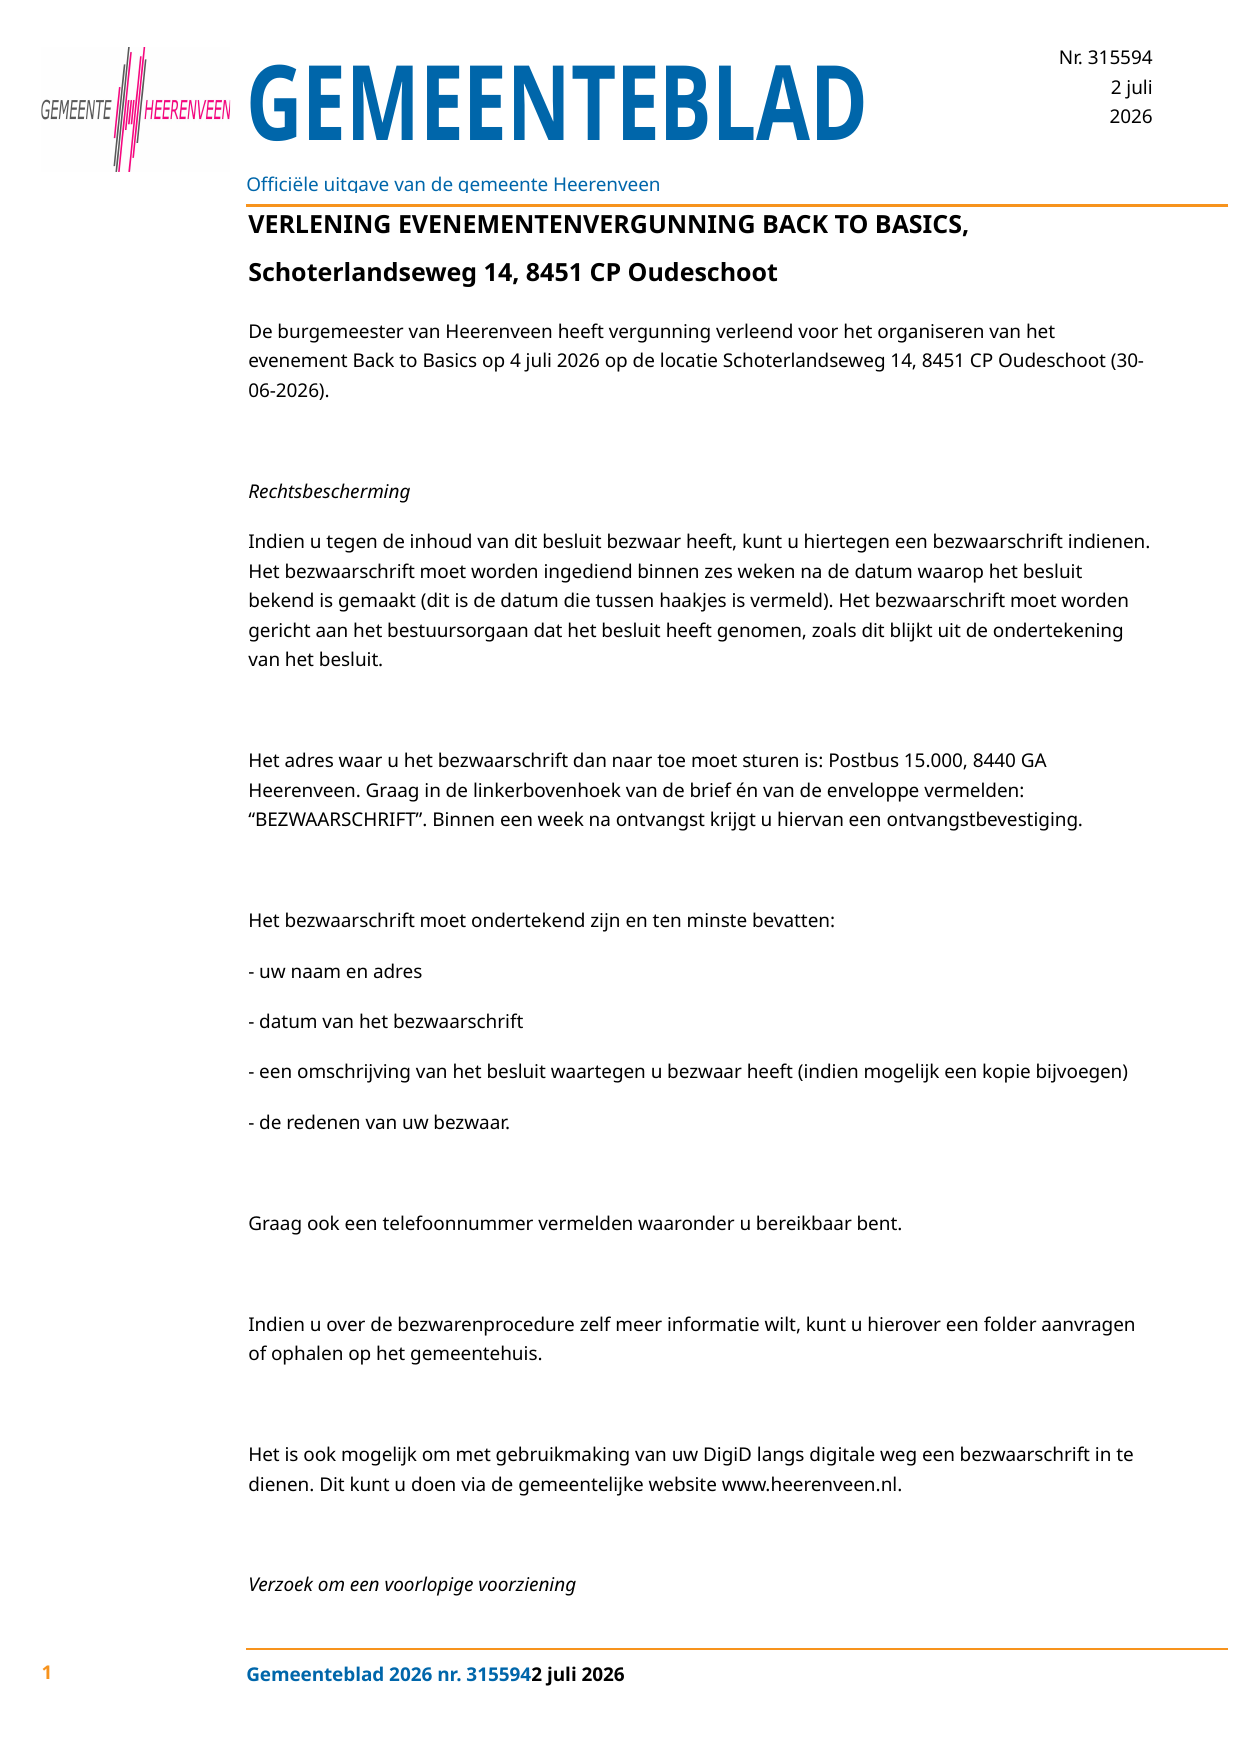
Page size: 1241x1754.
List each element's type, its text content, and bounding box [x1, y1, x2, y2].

picture [41, 47, 231, 172]
text Het is ook mogelijk om met gebruikmaking van uw DigiD langs digitale weg een bezwaarschrift in te dienen. Dit kunt u doen via de gemeentelijke website www.heerenveen.nl. [248, 1441, 1152, 1497]
text Graag ook een telefoonnummer vermelden waaronder u bereikbaar bent. [248, 1210, 1152, 1236]
text Indien u over de bezwarenprocedure zelf meer informatie wilt, kunt u hierover een folder aanvragen of ophalen op het gemeentehuis. [248, 1311, 1152, 1366]
text - de redenen van uw bezwaar. [248, 1109, 1152, 1135]
text VERLENING EVENEMENTENVERGUNNING BACK TO BASICS, Schoterlandseweg 14, 8451 CP Oudeschoot [248, 207, 1152, 288]
text De burgemeester van Heerenveen heeft vergunning verleend voor het organiseren van het evenement Back to Basics op 4 juli 2026 op de locatie Schoterlandseweg 14, 8451 CP Oudeschoot (30-06-2026). [248, 318, 1152, 403]
text Indien u tegen de inhoud van dit besluit bezwaar heeft, kunt u hiertegen een bezwaarschrift indienen. Het bezwaarschrift moet worden ingediend binnen zes weken na de datum waarop het besluit bekend is gemaakt (dit is de datum die tussen haakjes is vermeld). Het bezwaarschrift moet worden gericht aan het bestuursorgaan dat het besluit heeft genomen, zoals dit blijkt uit de ondertekening van het besluit. [248, 528, 1152, 672]
text Het adres waar u het bezwaarschrift dan naar toe moet sturen is: Postbus 15.000, 8440 GA Heerenveen. Graag in de linkerbovenhoek van de brief én van de enveloppe vermelden: “BEZWAARSCHRIFT”. Binnen een week na ontvangst krijgt u hiervan een ontvangstbevestiging. [248, 747, 1152, 832]
text Rechtsbescherming [248, 478, 1152, 504]
text Het bezwaarschrift moet ondertekend zijn en ten minste bevatten: [248, 907, 1152, 933]
text - een omschrijving van het besluit waartegen u bezwaar heeft (indien mogelijk een kopie bijvoegen) [248, 1059, 1152, 1084]
text Verzoek om een voorlopige voorziening [248, 1572, 1152, 1597]
text - datum van het bezwaarschrift [248, 1008, 1152, 1034]
text - uw naam en adres [248, 958, 1152, 984]
